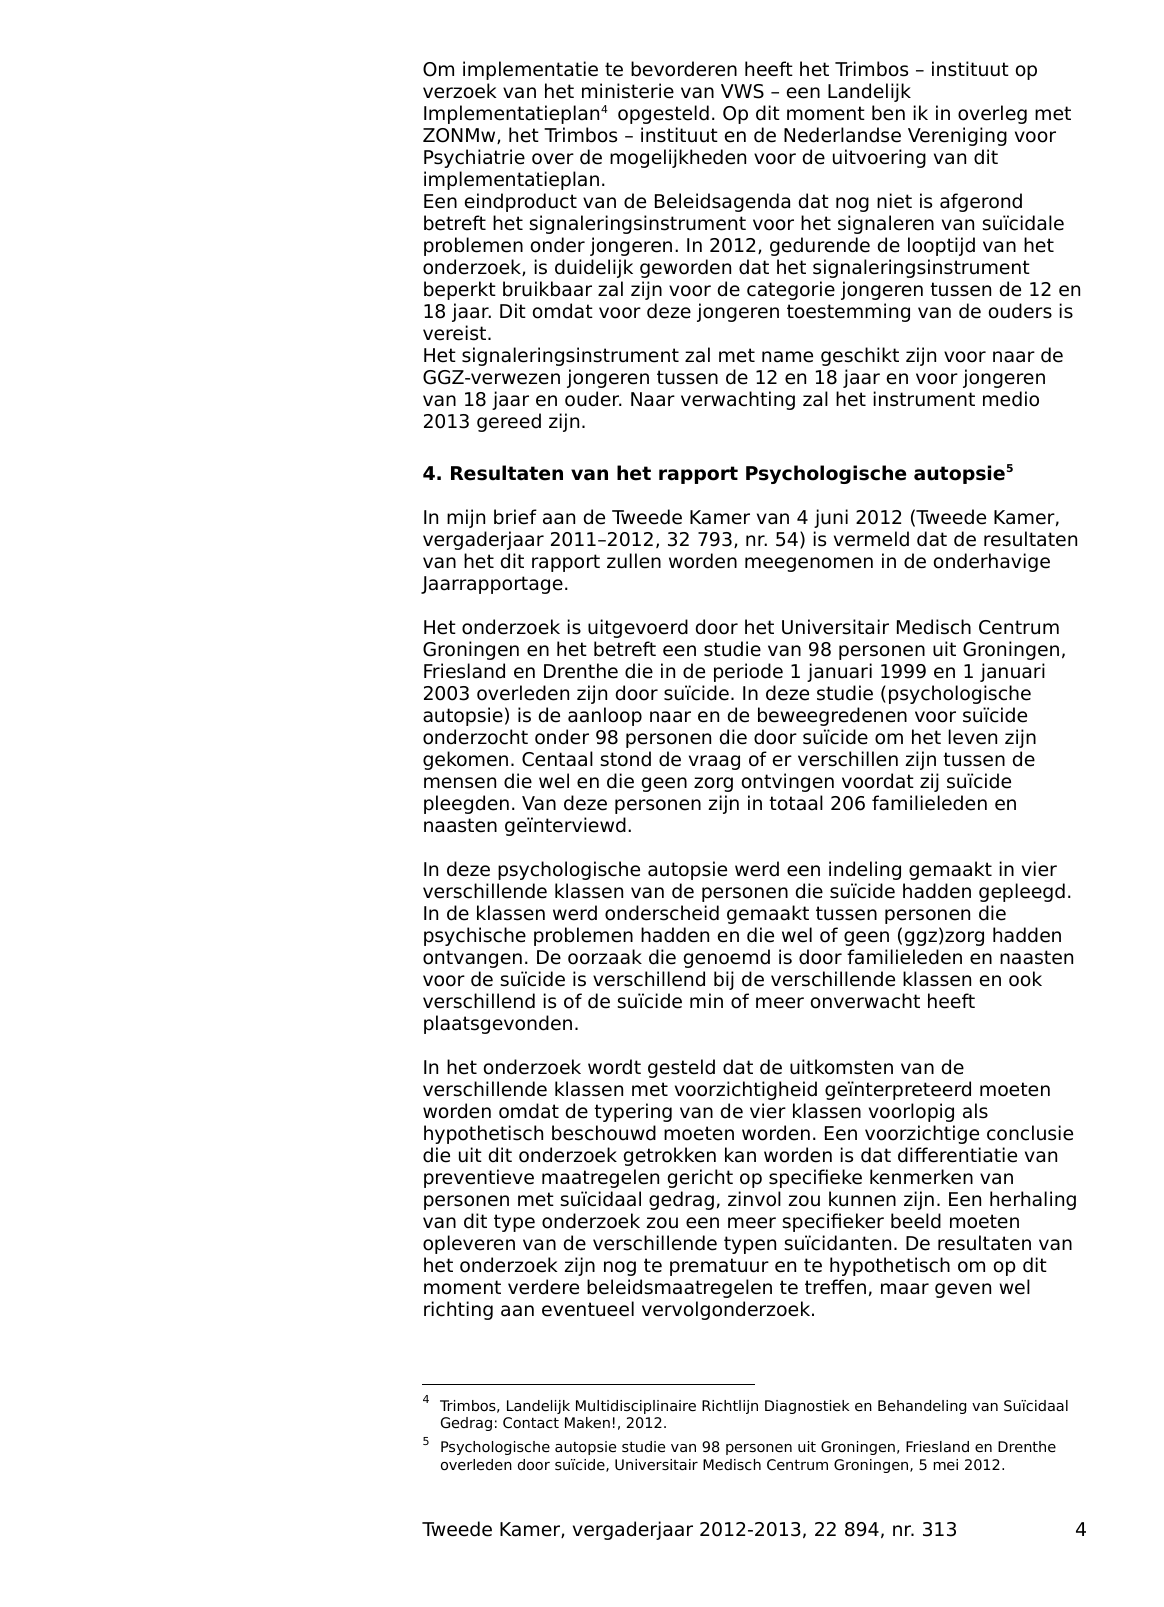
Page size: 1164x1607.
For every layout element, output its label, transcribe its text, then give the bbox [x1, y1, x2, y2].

subtitle 4. Resultaten van het rapport Psychologische autopsie [422, 463, 1087, 485]
text In mijn brief aan de Tweede Kamer van 4 juni 2012 (Tweede Kamer, vergaderjaar 2011–2012, 32 793, nr. 54) is vermeld dat de resultaten van het dit rapport zullen worden meegenomen in de onderhavige Jaarrapportage. [422, 507, 1087, 595]
text Om implementatie te bevorderen heeft het Trimbos – instituut op verzoek van het ministerie van VWS – een Landelijk Implementatieplan opgesteld. Op dit moment ben ik in overleg met ZONMw, het Trimbos – instituut en de Nederlandse Vereniging voor Psychiatrie over de mogelijkheden voor de uitvoering van dit implementatieplan. [422, 59, 1087, 191]
text Het onderzoek is uitgevoerd door het Universitair Medisch Centrum Groningen en het betreft een studie van 98 personen uit Groningen, Friesland en Drenthe die in de periode 1 januari 1999 en 1 januari 2003 overleden zijn door suïcide. In deze studie (psychologische autopsie) is de aanloop naar en de beweegredenen voor suïcide onderzocht onder 98 personen die door suïcide om het leven zijn gekomen. Centaal stond de vraag of er verschillen zijn tussen de mensen die wel en die geen zorg ontvingen voordat zij suïcide pleegden. Van deze personen zijn in totaal 206 familieleden en naasten geïnterviewd. [422, 617, 1087, 837]
text In deze psychologische autopsie werd een indeling gemaakt in vier verschillende klassen van de personen die suïcide hadden gepleegd. In de klassen werd onderscheid gemaakt tussen personen die psychische problemen hadden en die wel of geen (ggz)zorg hadden ontvangen. De oorzaak die genoemd is door familieleden en naasten voor de suïcide is verschillend bij de verschillende klassen en ook verschillend is of de suïcide min of meer onverwacht heeft plaatsgevonden. [422, 859, 1087, 1035]
text Het signaleringsinstrument zal met name geschikt zijn voor naar de GGZ-verwezen jongeren tussen de 12 en 18 jaar en voor jongeren van 18 jaar en ouder. Naar verwachting zal het instrument medio 2013 gereed zijn. [422, 345, 1087, 433]
text Psychologische autopsie studie van 98 personen uit Groningen, Friesland en Drenthe overleden door suïcide, Universitair Medisch Centrum Groningen, 5 mei 2012. [422, 1435, 1087, 1474]
text In het onderzoek wordt gesteld dat de uitkomsten van de verschillende klassen met voorzichtigheid geïnterpreteerd moeten worden omdat de typering van de vier klassen voorlopig als hypothetisch beschouwd moeten worden. Een voorzichtige conclusie die uit dit onderzoek getrokken kan worden is dat differentiatie van preventieve maatregelen gericht op specifieke kenmerken van personen met suïcidaal gedrag, zinvol zou kunnen zijn. Een herhaling van dit type onderzoek zou een meer specifieker beeld moeten opleveren van de verschillende typen suïcidanten. De resultaten van het onderzoek zijn nog te prematuur en te hypothetisch om op dit moment verdere beleidsmaatregelen te treffen, maar geven wel richting aan eventueel vervolgonderzoek. [422, 1057, 1087, 1321]
text Een eindproduct van de Beleidsagenda dat nog niet is afgerond betreft het signaleringsinstrument voor het signaleren van suïcidale problemen onder jongeren. In 2012, gedurende de looptijd van het onderzoek, is duidelijk geworden dat het signaleringsinstrument beperkt bruikbaar zal zijn voor de categorie jongeren tussen de 12 en 18 jaar. Dit omdat voor deze jongeren toestemming van de ouders is vereist. [422, 191, 1087, 345]
text Trimbos, Landelijk Multidisciplinaire Richtlijn Diagnostiek en Behandeling van Suïcidaal Gedrag: Contact Maken!, 2012. [422, 1393, 1087, 1432]
